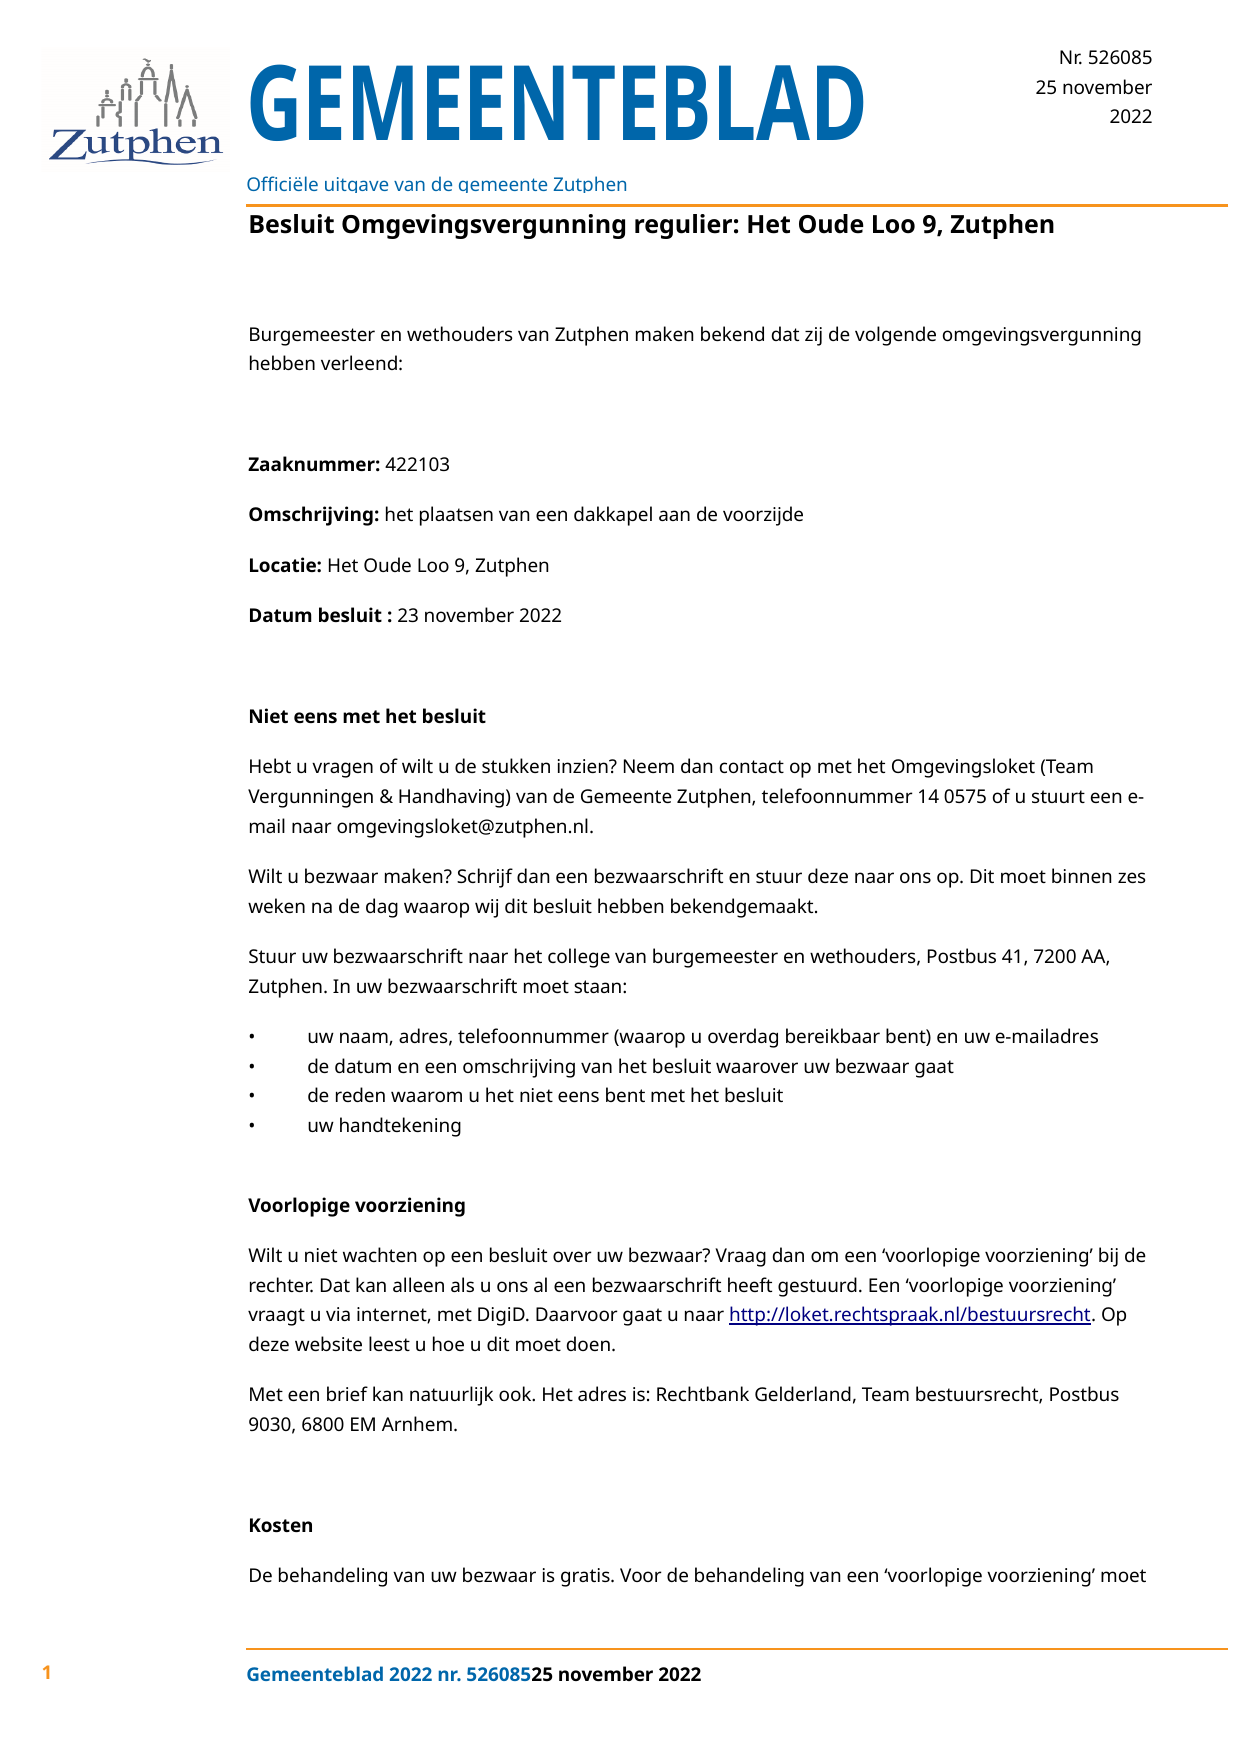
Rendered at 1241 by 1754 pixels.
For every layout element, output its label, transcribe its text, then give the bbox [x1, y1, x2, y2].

list uw naam, adres, telefoonnummer (waarop u overdag bereikbaar bent) en uw e-mailadres [248, 1023, 1152, 1049]
list de datum en een omschrijving van het besluit waarover uw bezwaar gaat [248, 1053, 1152, 1078]
text Kosten [248, 1512, 1152, 1538]
text Zaaknummer: 422103 [248, 451, 1152, 477]
list de reden waarom u het niet eens bent met het besluit [248, 1082, 1152, 1108]
text De behandeling van uw bezwaar is gratis. Voor de behandeling van een ‘voorlopige voorziening’ moet [248, 1562, 1152, 1588]
list uw handtekening [248, 1112, 1152, 1138]
text Datum besluit : 23 november 2022 [248, 602, 1152, 628]
text Stuur uw bezwaarschrift naar het college van burgemeester en wethouders, Postbus 41, 7200 AA, Zutphen. In uw bezwaarschrift moet staan: [248, 943, 1152, 998]
text Met een brief kan natuurlijk ook. Het adres is: Rechtbank Gelderland, Team bestuursrecht, Postbus 9030, 6800 EM Arnhem. [248, 1382, 1152, 1437]
text Besluit Omgevingsvergunning regulier: Het Oude Loo 9, Zutphen [248, 207, 1152, 241]
text Burgemeester en wethouders van Zutphen maken bekend dat zij de volgende omgevingsvergunning hebben verleend: [248, 321, 1152, 376]
text Wilt u niet wachten op een besluit over uw bezwaar? Vraag dan om een ‘voorlopige voorziening’ bij de rechter. Dat kan alleen als u ons al een bezwaarschrift heeft gestuurd. Een ‘voorlopige voorziening’ vraagt u via internet, met DigiD. Daarvoor gaat u naar http://loket.rechtspraak.nl/bestuursrecht. Op deze website leest u hoe u dit moet doen. [248, 1242, 1152, 1357]
text Omschrijving: het plaatsen van een dakkapel aan de voorzijde [248, 502, 1152, 527]
text Hebt u vragen of wilt u de stukken inzien? Neem dan contact op met het Omgevingsloket (Team Vergunningen & Handhaving) van de Gemeente Zutphen, telefoonnummer 14 0575 of u stuurt een e-mail naar omgevingsloket@zutphen.nl. [248, 754, 1152, 838]
text Wilt u bezwaar maken? Schrijf dan een bezwaarschrift en stuur deze naar ons op. Dit moet binnen zes weken na de dag waarop wij dit besluit hebben bekendgemaakt. [248, 863, 1152, 918]
text Voorlopige voorziening [248, 1192, 1152, 1218]
picture [41, 47, 231, 172]
text Niet eens met het besluit [248, 703, 1152, 729]
text Locatie: Het Oude Loo 9, Zutphen [248, 552, 1152, 578]
